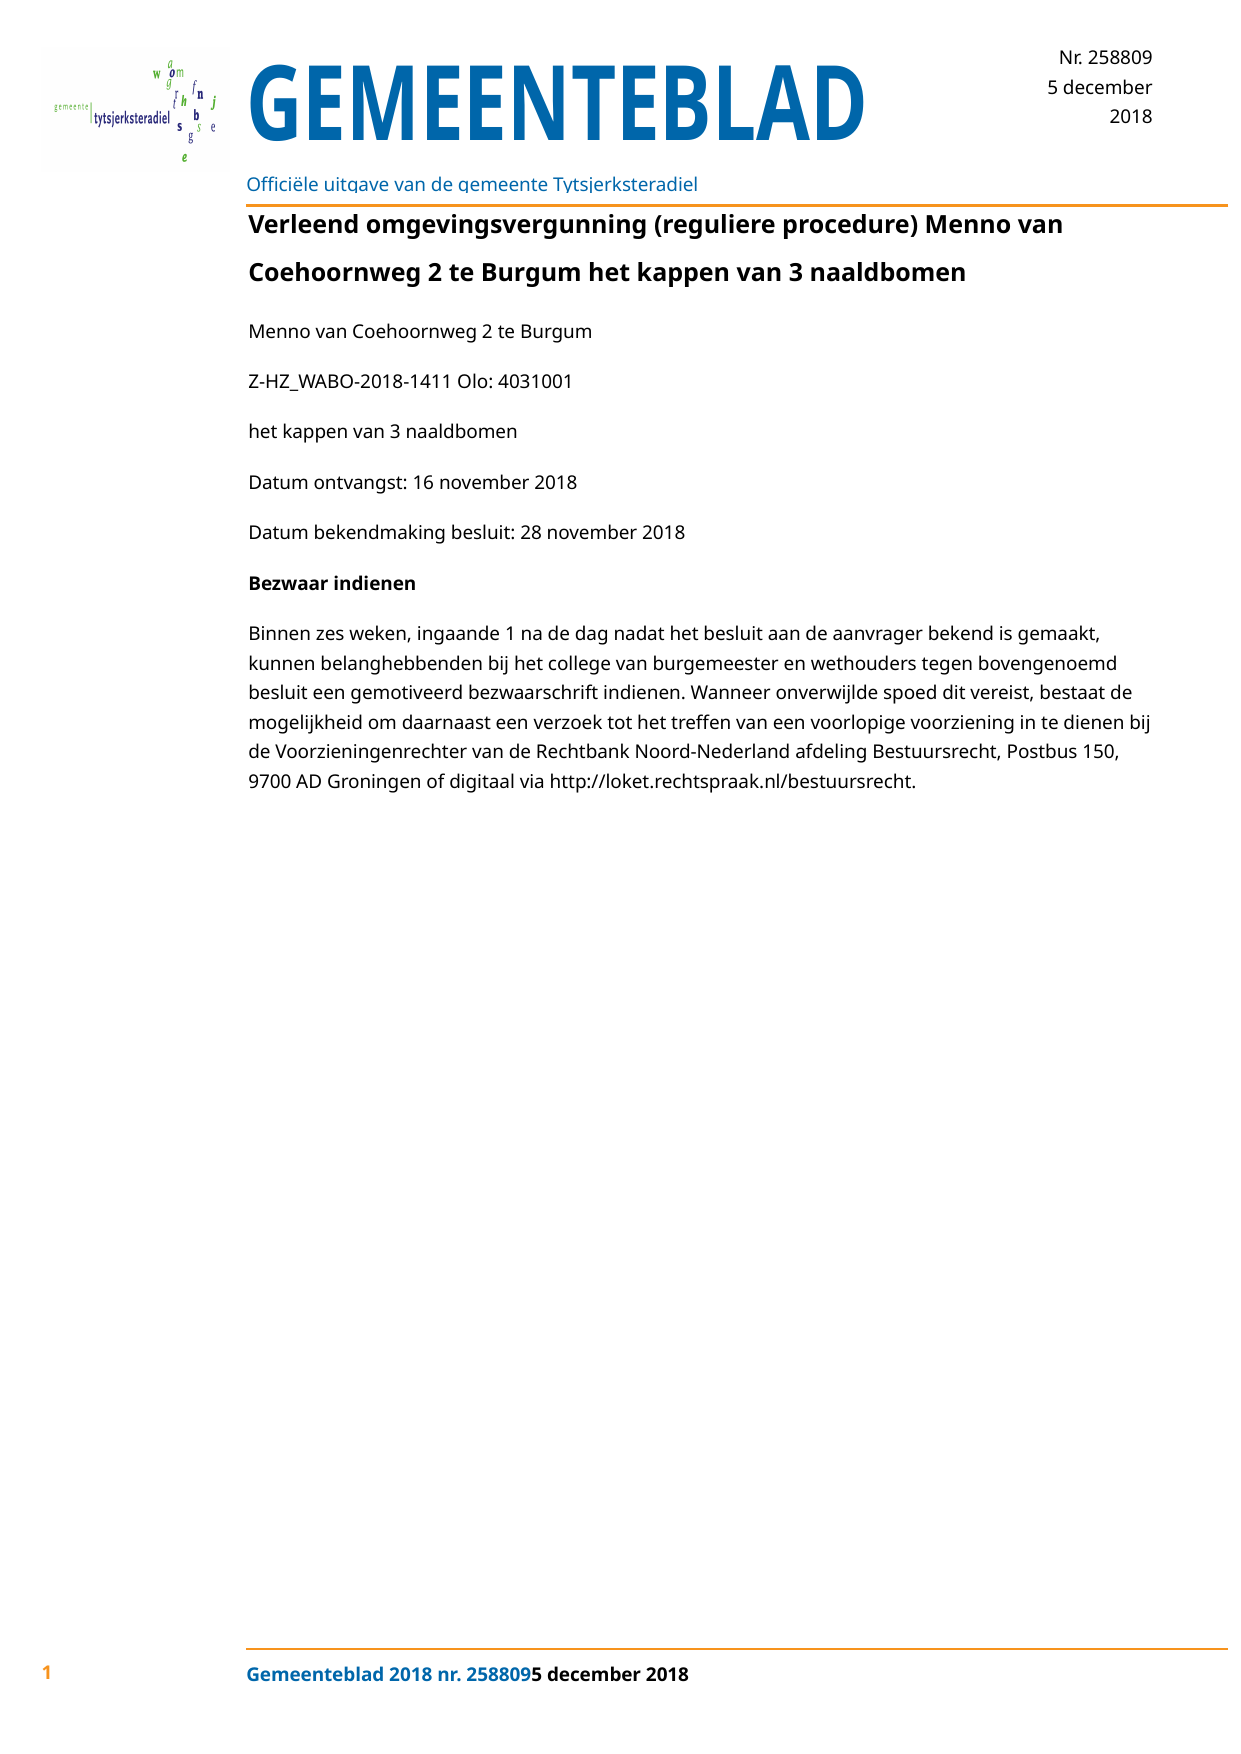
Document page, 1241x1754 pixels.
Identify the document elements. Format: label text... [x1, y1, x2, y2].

text Menno van Coehoornweg 2 te Burgum [248, 318, 1152, 344]
text Bezwaar indienen [248, 570, 1152, 596]
text Datum bekendmaking besluit: 28 november 2018 [248, 519, 1152, 545]
text het kappen van 3 naaldbomen [248, 419, 1152, 444]
text Binnen zes weken, ingaande 1 na de dag nadat het besluit aan de aanvrager bekend is gemaakt, kunnen belanghebbenden bij het college van burgemeester en wethouders tegen bovengenoemd besluit een gemotiveerd bezwaarschrift indienen. Wanneer onverwijlde spoed dit vereist, bestaat de mogelijkheid om daarnaast een verzoek tot het treffen van een voorlopige voorziening in te dienen bij de Voorzieningenrechter van de Rechtbank Noord-Nederland afdeling Bestuursrecht, Postbus 150, 9700 AD Groningen of digitaal via http://loket.rechtspraak.nl/bestuursrecht. [248, 620, 1152, 794]
text Datum ontvangst: 16 november 2018 [248, 469, 1152, 495]
text Verleend omgevingsvergunning (reguliere procedure) Menno van Coehoornweg 2 te Burgum het kappen van 3 naaldbomen [248, 207, 1152, 288]
picture [41, 47, 231, 172]
text Z-HZ_WABO-2018-1411 Olo: 4031001 [248, 368, 1152, 394]
